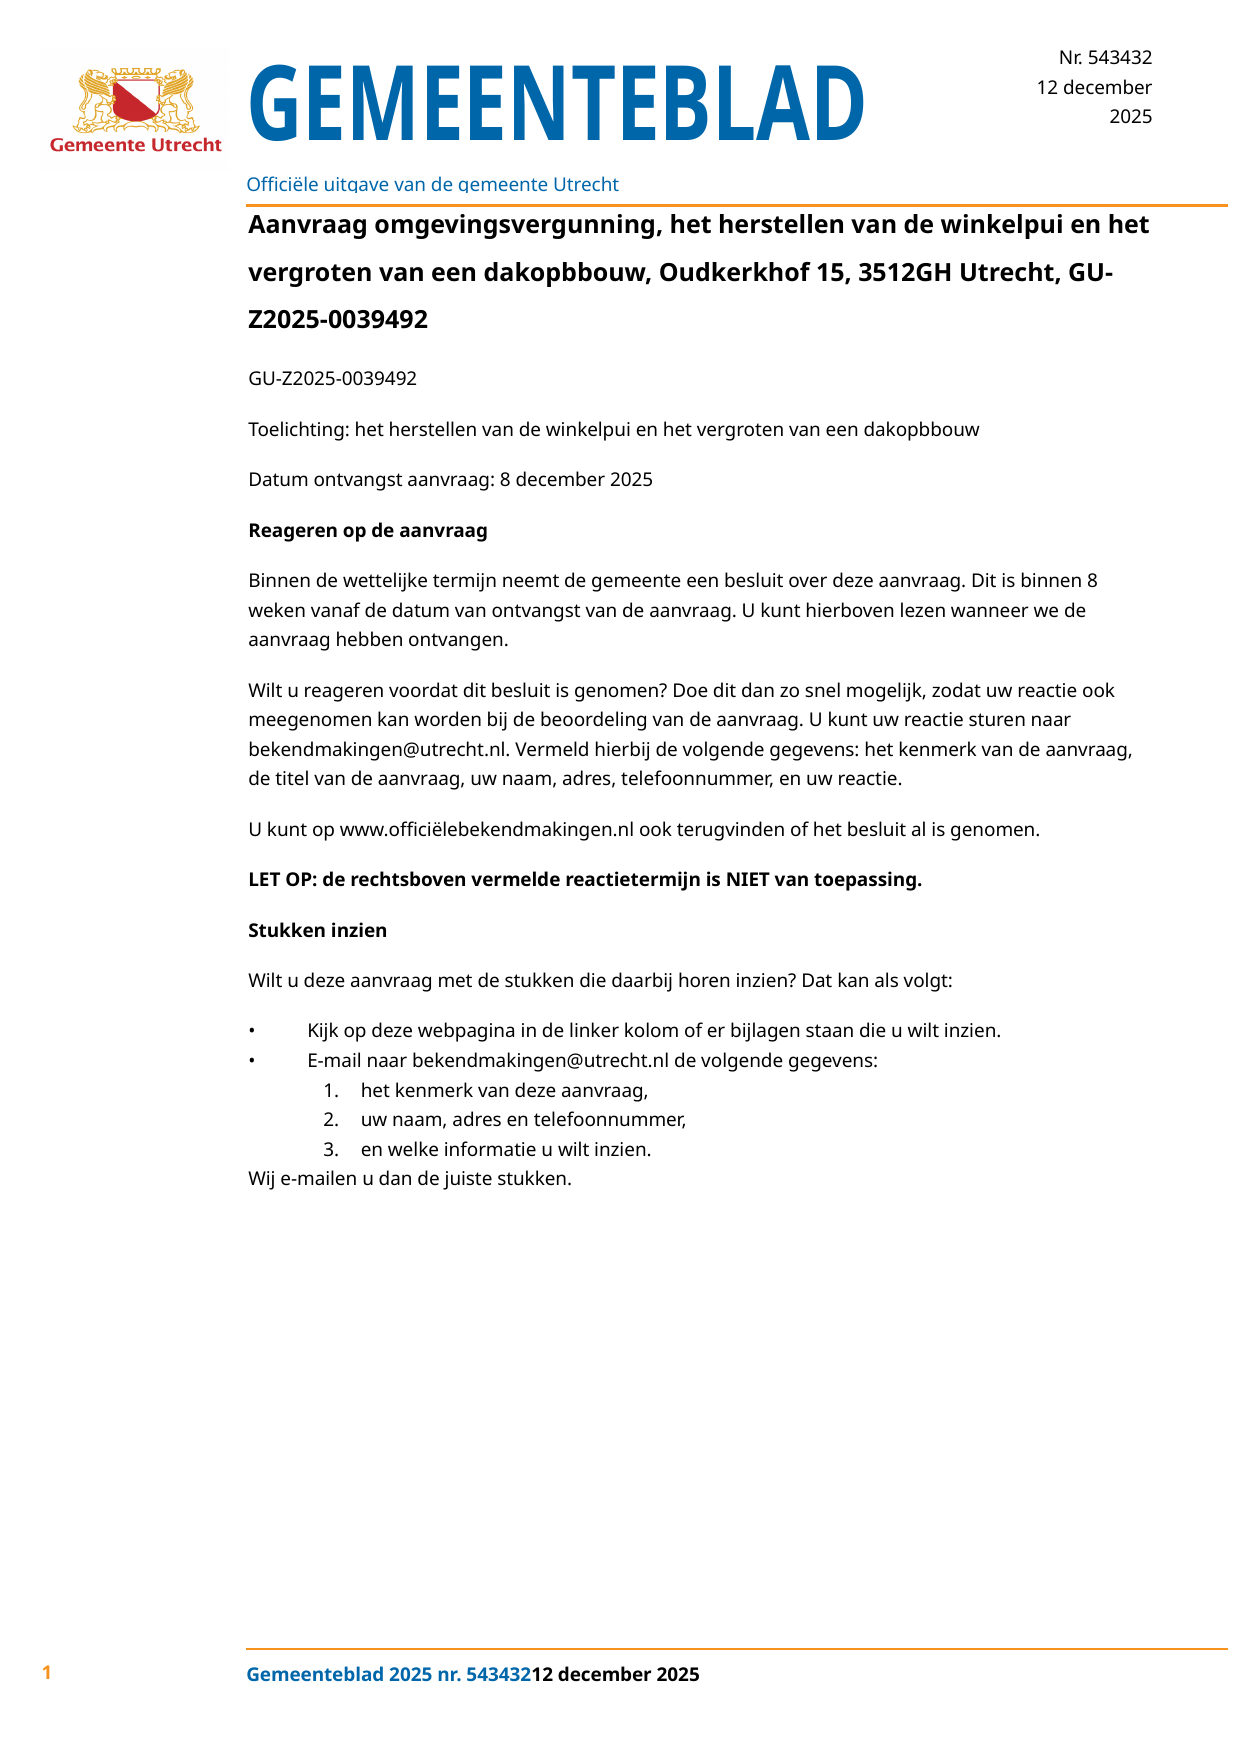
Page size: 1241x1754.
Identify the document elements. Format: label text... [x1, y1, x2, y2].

list het kenmerk van deze aanvraag, [323, 1077, 1152, 1102]
text LET OP: de rechtsboven vermelde reactietermijn is NIET van toepassing. [248, 866, 1152, 892]
text Aanvraag omgevingsvergunning, het herstellen van de winkelpui en het vergroten van een dakopbbouw, Oudkerkhof 15, 3512GH Utrecht, GU-Z2025-0039492 [248, 207, 1152, 336]
picture [41, 47, 231, 172]
text GU-Z2025-0039492 [248, 366, 1152, 391]
text Stukken inzien [248, 917, 1152, 942]
text Reageren op de aanvraag [248, 517, 1152, 542]
text Toelichting: het herstellen van de winkelpui en het vergroten van een dakopbbouw [248, 416, 1152, 442]
list uw naam, adres en telefoonnummer, [323, 1106, 1152, 1132]
text U kunt op www.officiëlebekendmakingen.nl ook terugvinden of het besluit al is genomen. [248, 816, 1152, 842]
list E-mail naar bekendmakingen@utrecht.nl de volgende gegevens: [248, 1047, 1152, 1073]
text Binnen de wettelijke termijn neemt de gemeente een besluit over deze aanvraag. Dit is binnen 8 weken vanaf de datum van ontvangst van de aanvraag. U kunt hierboven lezen wanneer we de aanvraag hebben ontvangen. [248, 567, 1152, 652]
list en welke informatie u wilt inzien. [323, 1136, 1152, 1162]
text Datum ontvangst aanvraag: 8 december 2025 [248, 466, 1152, 492]
text Wij e-mailen u dan de juiste stukken. [248, 1166, 1152, 1191]
text Wilt u deze aanvraag met de stukken die daarbij horen inzien? Dat kan als volgt: [248, 967, 1152, 993]
text Wilt u reageren voordat dit besluit is genomen? Doe dit dan zo snel mogelijk, zodat uw reactie ook meegenomen kan worden bij de beoordeling van de aanvraag. U kunt uw reactie sturen naar bekendmakingen@utrecht.nl. Vermeld hierbij de volgende gegevens: het kenmerk van de aanvraag, de titel van de aanvraag, uw naam, adres, telefoonnummer, en uw reactie. [248, 677, 1152, 791]
list Kijk op deze webpagina in de linker kolom of er bijlagen staan die u wilt inzien. [248, 1018, 1152, 1043]
